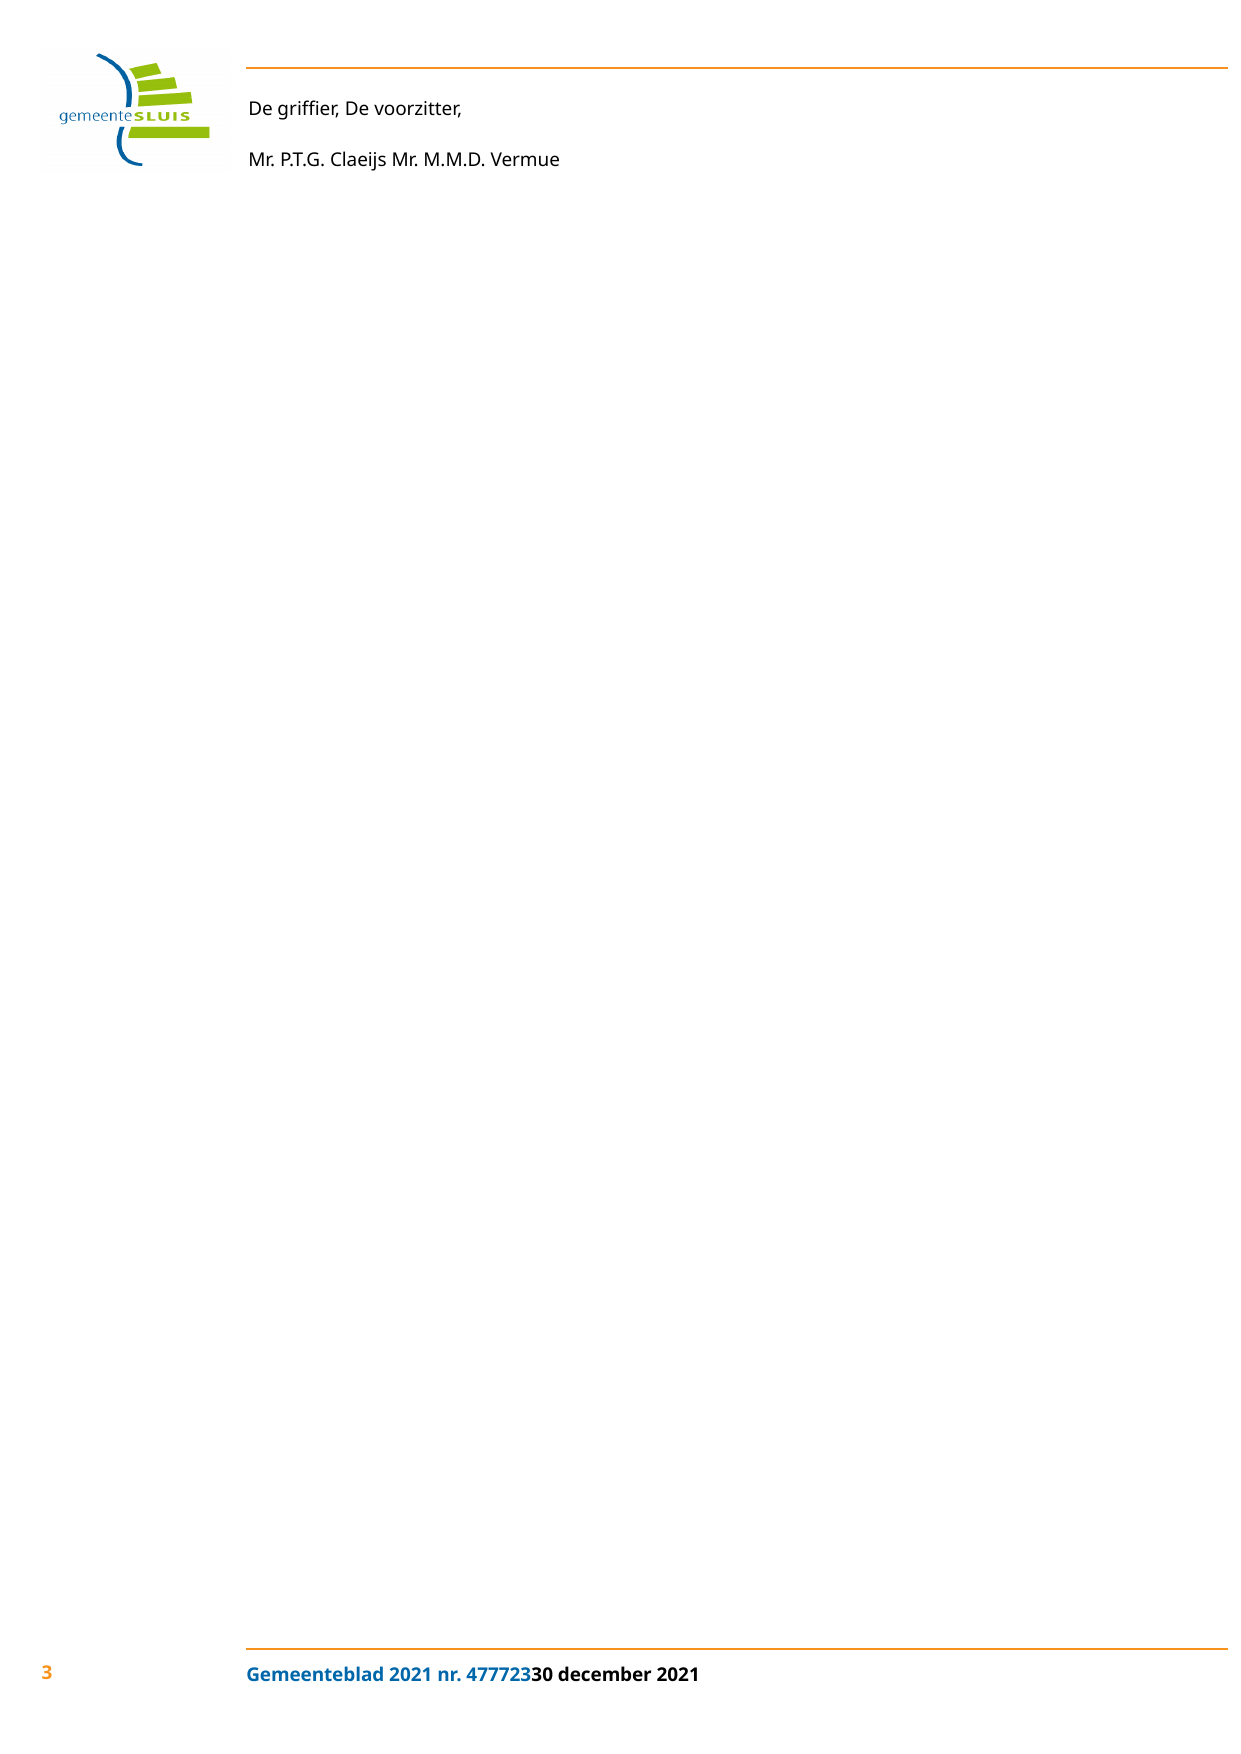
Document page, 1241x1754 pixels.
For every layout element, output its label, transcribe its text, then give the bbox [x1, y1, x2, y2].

text Mr. P.T.G. Claeijs Mr. M.M.D. Vermue [248, 146, 1152, 172]
picture [41, 47, 231, 172]
text De griffier, De voorzitter, [248, 95, 1152, 121]
